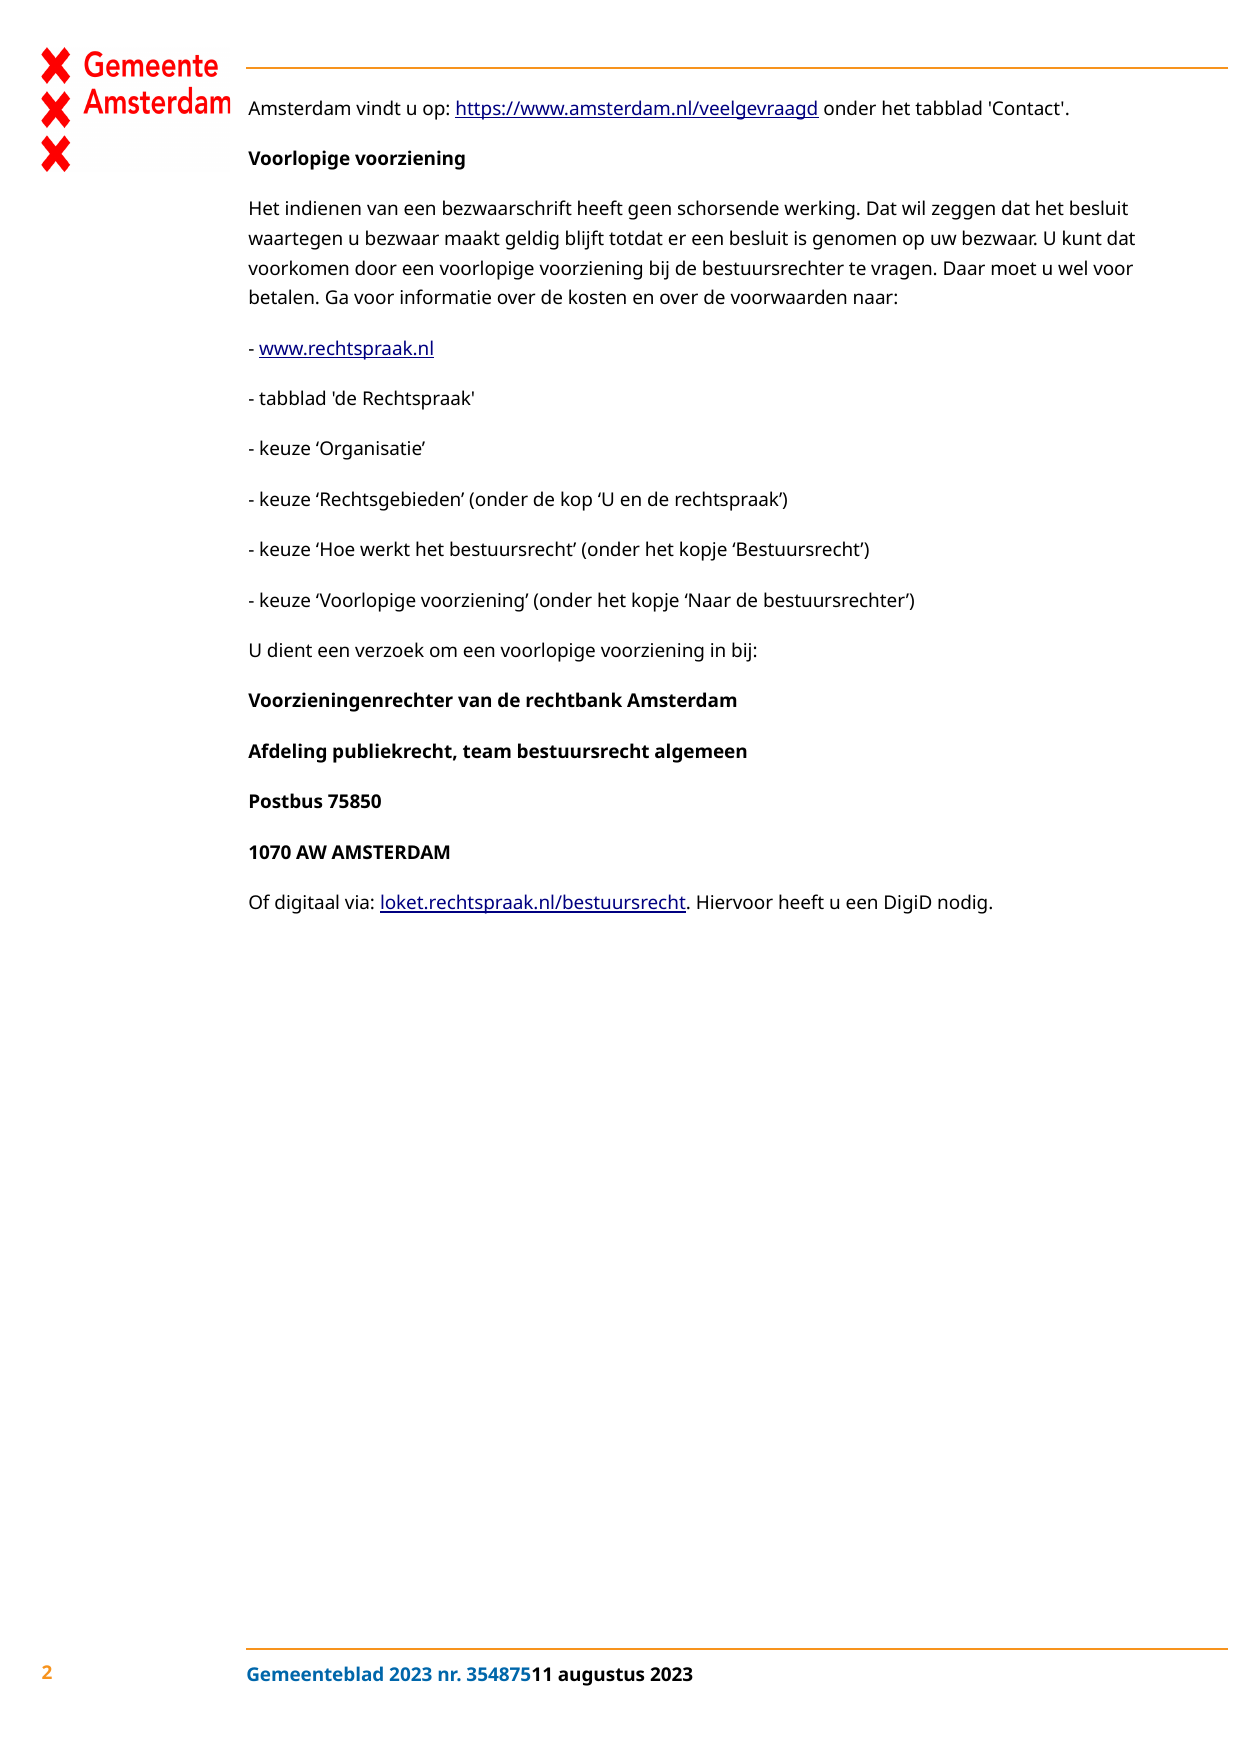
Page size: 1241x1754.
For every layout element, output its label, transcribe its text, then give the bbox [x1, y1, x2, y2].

text Amsterdam vindt u op: https://www.amsterdam.nl/veelgevraagd onder het tabblad 'Contact'. [248, 95, 1152, 121]
text - keuze ‘Voorlopige voorziening’ (onder het kopje ‘Naar de bestuursrechter’) [248, 587, 1152, 613]
text Of digitaal via: loket.rechtspraak.nl/bestuursrecht. Hiervoor heeft u een DigiD nodig. [248, 889, 1152, 915]
text U dient een verzoek om een voorlopige voorziening in bij: [248, 637, 1152, 663]
text Voorlopige voorziening [248, 145, 1152, 171]
text 1070 AW AMSTERDAM [248, 839, 1152, 865]
picture [41, 47, 231, 172]
text - keuze ‘Rechtsgebieden’ (onder de kop ‘U en de rechtspraak’) [248, 486, 1152, 512]
text Afdeling publiekrecht, team bestuursrecht algemeen [248, 738, 1152, 764]
text - tabblad 'de Rechtspraak' [248, 385, 1152, 411]
text - keuze ‘Hoe werkt het bestuursrecht’ (onder het kopje ‘Bestuursrecht’) [248, 536, 1152, 562]
text Postbus 75850 [248, 788, 1152, 814]
text Voorzieningenrechter van de rechtbank Amsterdam [248, 688, 1152, 713]
text Het indienen van een bezwaarschrift heeft geen schorsende werking. Dat wil zeggen dat het besluit waartegen u bezwaar maakt geldig blijft totdat er een besluit is genomen op uw bezwaar. U kunt dat voorkomen door een voorlopige voorziening bij de bestuursrechter te vragen. Daar moet u wel voor betalen. Ga voor informatie over de kosten en over de voorwaarden naar: [248, 196, 1152, 310]
text - keuze ‘Organisatie’ [248, 436, 1152, 461]
text - www.rechtspraak.nl [248, 335, 1152, 361]
